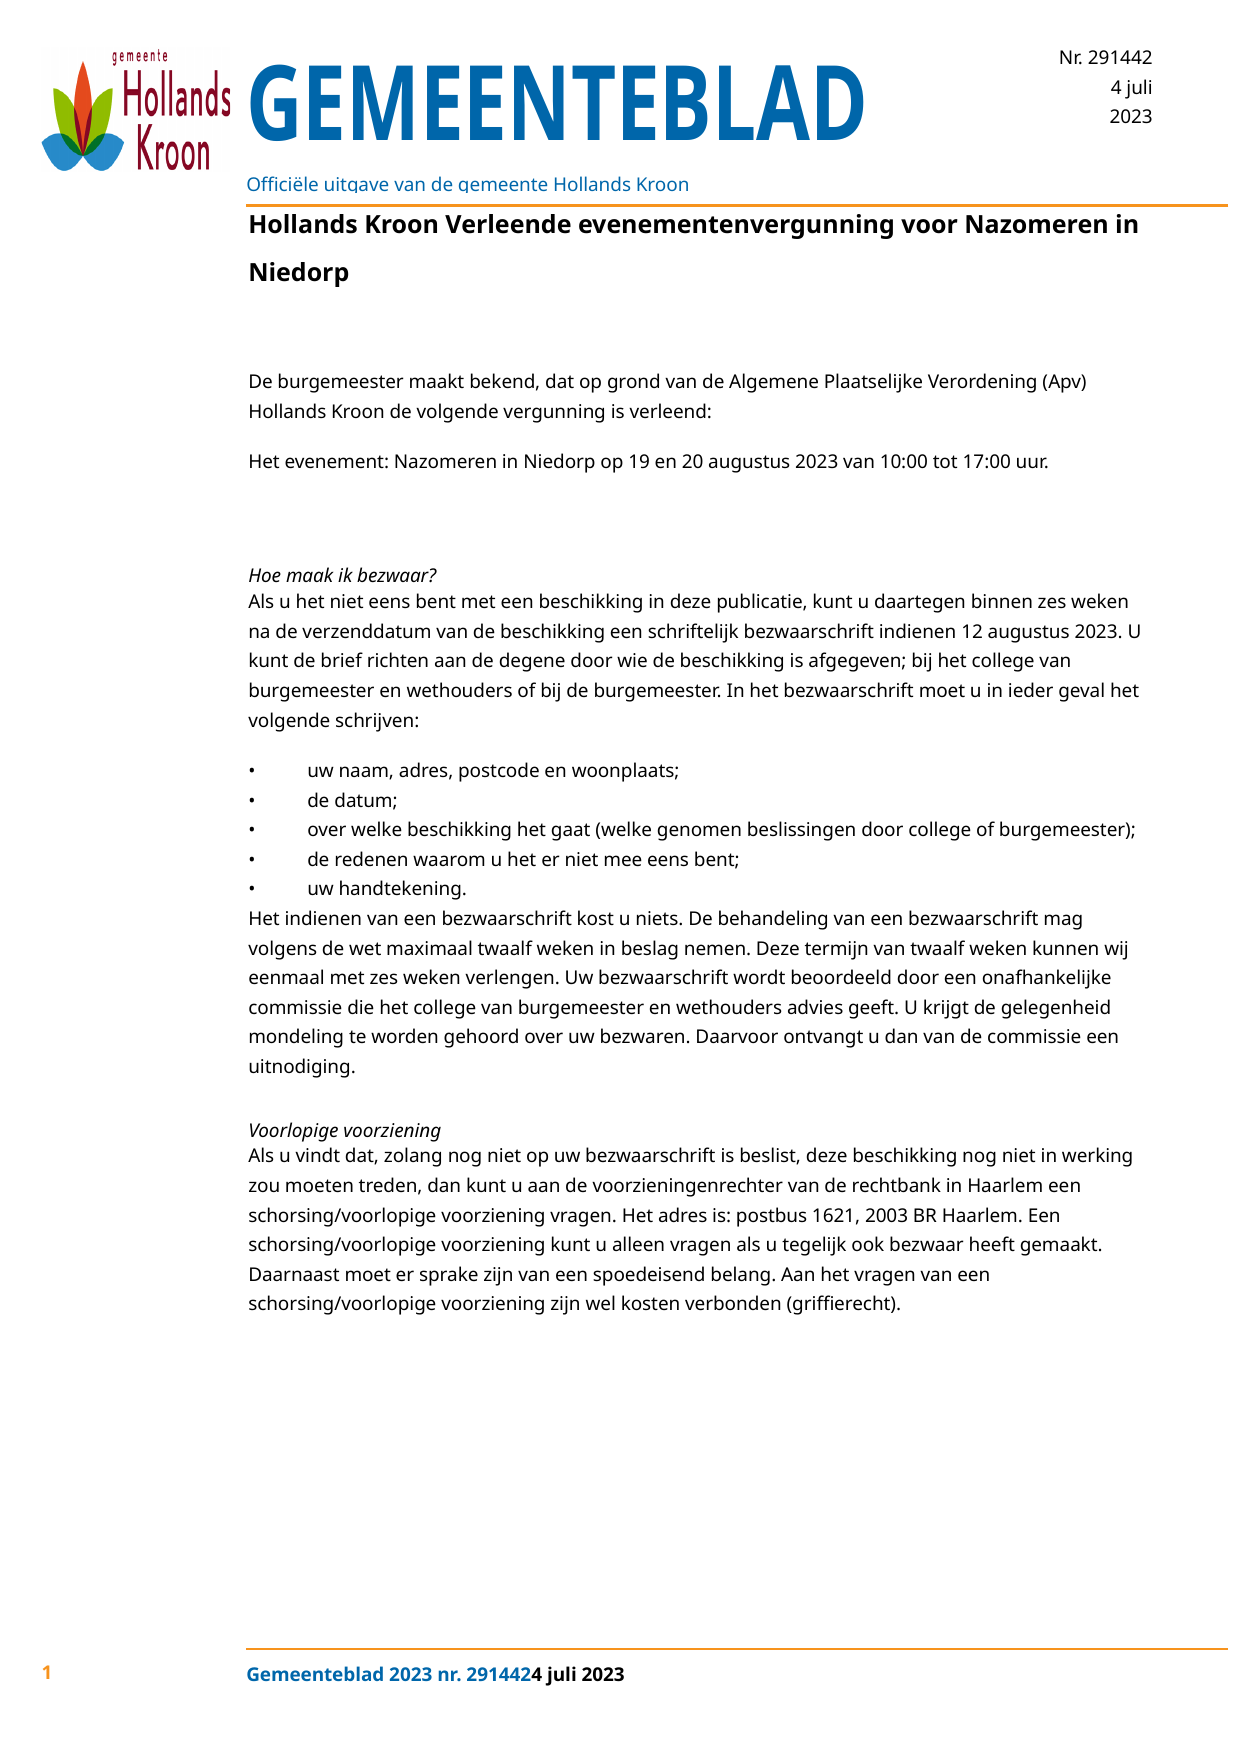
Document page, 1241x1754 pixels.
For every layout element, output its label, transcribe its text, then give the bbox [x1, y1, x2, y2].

text Als u vindt dat, zolang nog niet op uw bezwaarschrift is beslist, deze beschikking nog niet in werking zou moeten treden, dan kunt u aan de voorzieningenrechter van de rechtbank in Haarlem een schorsing/voorlopige voorziening vragen. Het adres is: postbus 1621, 2003 BR Haarlem. Een schorsing/voorlopige voorziening kunt u alleen vragen als u tegelijk ook bezwaar heeft gemaakt. Daarnaast moet er sprake zijn van een spoedeisend belang. Aan het vragen van een schorsing/voorlopige voorziening zijn wel kosten verbonden (griffierecht). [248, 1143, 1152, 1316]
picture [41, 47, 231, 172]
text Als u het niet eens bent met een beschikking in deze publicatie, kunt u daartegen binnen zes weken na de verzenddatum van de beschikking een schriftelijk bezwaarschrift indienen 12 augustus 2023. U kunt de brief richten aan de degene door wie de beschikking is afgegeven; bij het college van burgemeester en wethouders of bij de burgemeester. In het bezwaarschrift moet u in ieder geval het volgende schrijven: [248, 588, 1152, 732]
text De burgemeester maakt bekend, dat op grond van de Algemene Plaatselijke Verordening (Apv) Hollands Kroon de volgende vergunning is verleend: [248, 368, 1152, 424]
text Het indienen van een bezwaarschrift kost u niets. De behandeling van een bezwaarschrift mag volgens de wet maximaal twaalf weken in beslag nemen. Deze termijn van twaalf weken kunnen wij eenmaal met zes weken verlengen. Uw bezwaarschrift wordt beoordeeld door een onafhankelijke commissie die het college van burgemeester en wethouders advies geeft. U krijgt de gelegenheid mondeling te worden gehoord over uw bezwaren. Daarvoor ontvangt u dan van de commissie een uitnodiging. [248, 905, 1152, 1079]
text Het evenement: Nazomeren in Niedorp op 19 en 20 augustus 2023 van 10:00 tot 17:00 uur. [248, 448, 1152, 474]
text Hollands Kroon Verleende evenementenvergunning voor Nazomeren in Niedorp [248, 207, 1152, 288]
list de redenen waarom u het er niet mee eens bent; [248, 846, 1152, 872]
list de datum; [248, 787, 1152, 812]
text Voorlopige voorziening [248, 1117, 1152, 1143]
text Hoe maak ik bezwaar? [248, 563, 1152, 588]
list uw naam, adres, postcode en woonplaats; [248, 757, 1152, 783]
list uw handtekening. [248, 876, 1152, 901]
list over welke beschikking het gaat (welke genomen beslissingen door college of burgemeester); [248, 816, 1152, 842]
